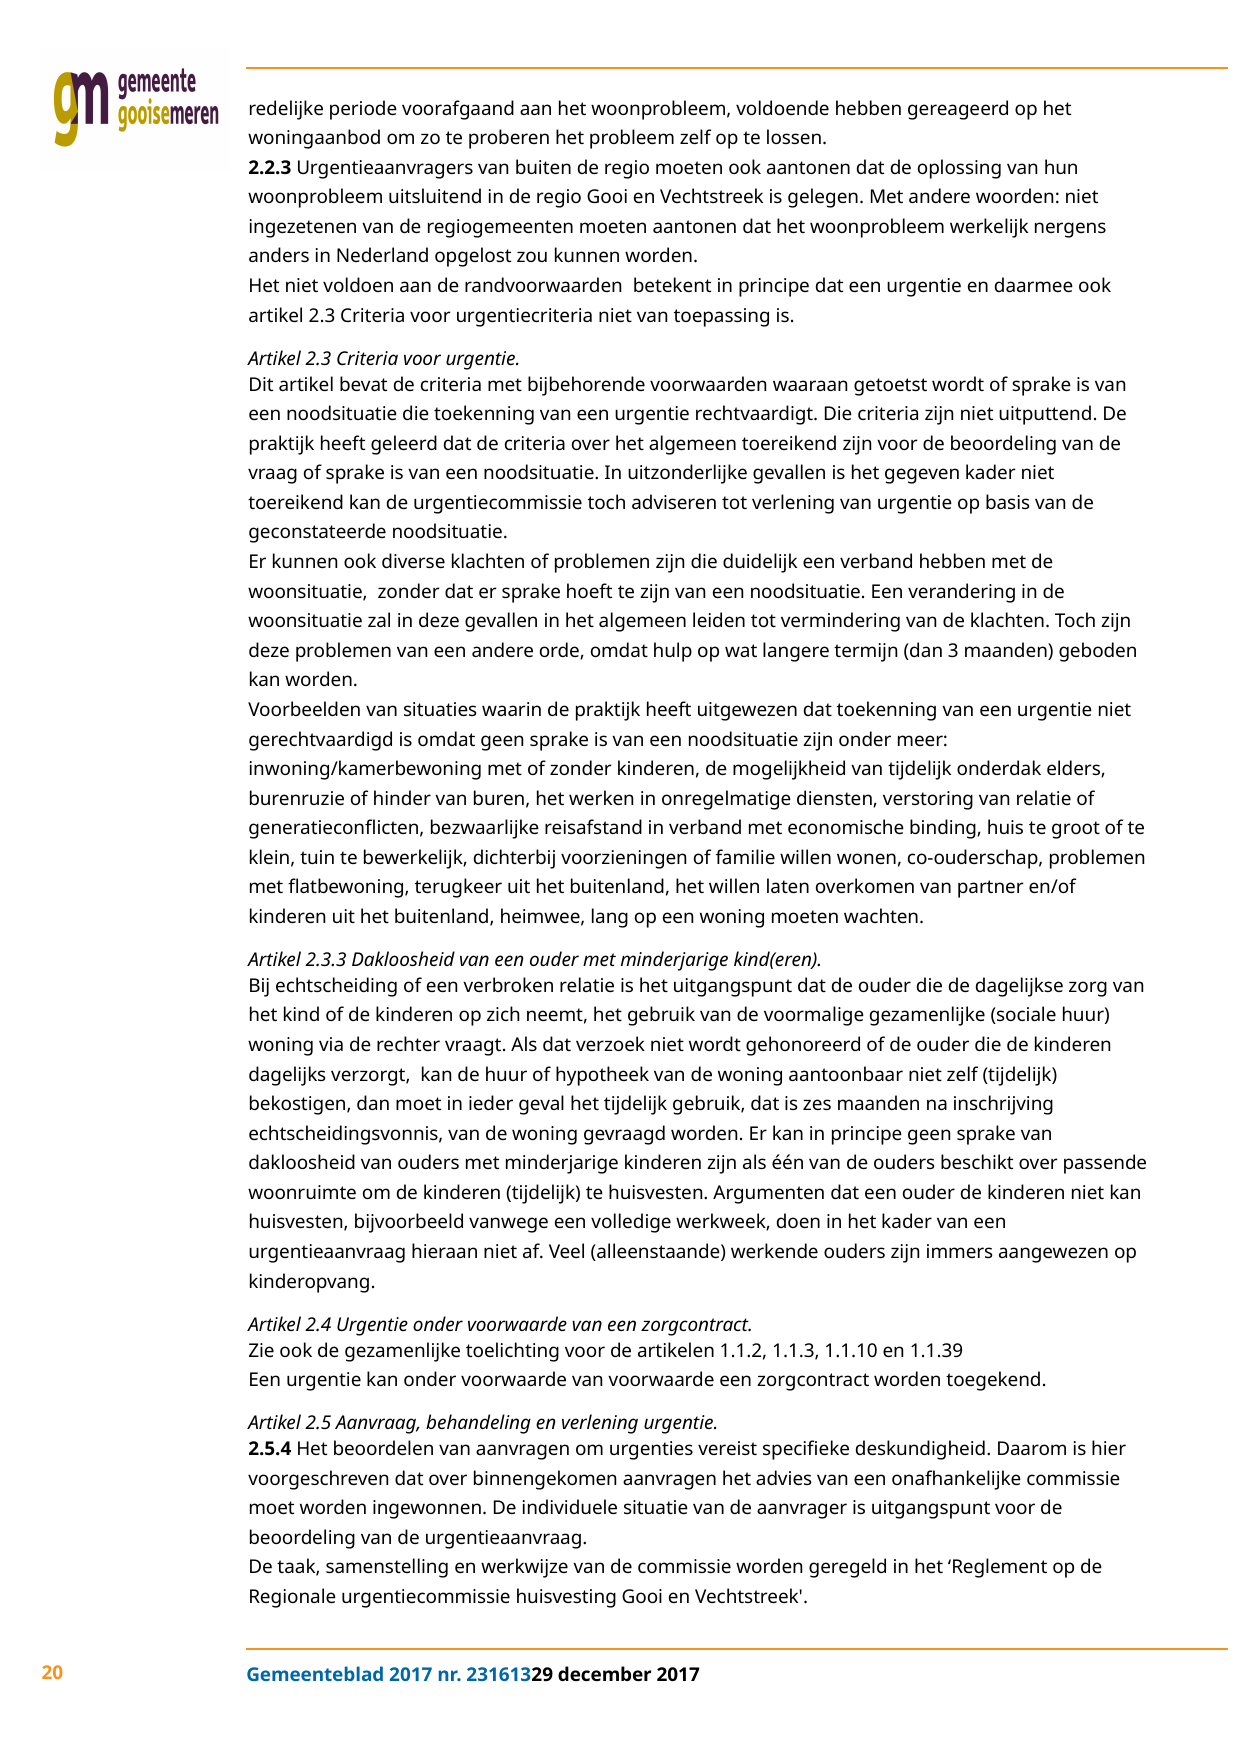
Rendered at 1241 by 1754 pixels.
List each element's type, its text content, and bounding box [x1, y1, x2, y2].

text Een urgentie kan onder voorwaarde van voorwaarde een zorgcontract worden toegekend. [248, 1366, 1152, 1392]
text Zie ook de gezamenlijke toelichting voor de artikelen 1.1.2, 1.1.3, 1.1.10 en 1.1.39 [248, 1337, 1152, 1362]
text Voorbeelden van situaties waarin de praktijk heeft uitgewezen dat toekenning van een urgentie niet gerechtvaardigd is omdat geen sprake is van een noodsituatie zijn onder meer: inwoning/kamerbewoning met of zonder kinderen, de mogelijkheid van tijdelijk onderdak elders, burenruzie of hinder van buren, het werken in onregelmatige diensten, verstoring van relatie of generatieconflicten, bezwaarlijke reisafstand in verband met economische binding, huis te groot of te klein, tuin te bewerkelijk, dichterbij voorzieningen of familie willen wonen, co-ouderschap, problemen met flatbewoning, terugkeer uit het buitenland, het willen laten overkomen van partner en/of kinderen uit het buitenland, heimwee, lang op een woning moeten wachten. [248, 696, 1152, 929]
text Er kunnen ook diverse klachten of problemen zijn die duidelijk een verband hebben met de woonsituatie, zonder dat er sprake hoeft te zijn van een noodsituatie. Een verandering in de woonsituatie zal in deze gevallen in het algemeen leiden tot vermindering van de klachten. Toch zijn deze problemen van een andere orde, omdat hulp op wat langere termijn (dan 3 maanden) geboden kan worden. [248, 548, 1152, 692]
text 2.5.4 Het beoordelen van aanvragen om urgenties vereist specifieke deskundigheid. Daarom is hier voorgeschreven dat over binnengekomen aanvragen het advies van een onafhankelijke commissie moet worden ingewonnen. De individuele situatie van de aanvrager is uitgangspunt voor de beoordeling van de urgentieaanvraag. [248, 1435, 1152, 1550]
text Bij echtscheiding of een verbroken relatie is het uitgangspunt dat de ouder die de dagelijkse zorg van het kind of de kinderen op zich neemt, het gebruik van de voormalige gezamenlijke (sociale huur) woning via de rechter vraagt. Als dat verzoek niet wordt gehonoreerd of de ouder die de kinderen dagelijks verzorgt, kan de huur of hypotheek van de woning aantoonbaar niet zelf (tijdelijk) bekostigen, dan moet in ieder geval het tijdelijk gebruik, dat is zes maanden na inschrijving echtscheidingsvonnis, van de woning gevraagd worden. Er kan in principe geen sprake van dakloosheid van ouders met minderjarige kinderen zijn als één van de ouders beschikt over passende woonruimte om de kinderen (tijdelijk) te huisvesten. Argumenten dat een ouder de kinderen niet kan huisvesten, bijvoorbeeld vanwege een volledige werkweek, doen in het kader van een urgentieaanvraag hieraan niet af. Veel (alleenstaande) werkende ouders zijn immers aangewezen op kinderopvang. [248, 972, 1152, 1294]
text 2.2.3 Urgentieaanvragers van buiten de regio moeten ook aantonen dat de oplossing van hun woonprobleem uitsluitend in de regio Gooi en Vechtstreek is gelegen. Met andere woorden: niet ingezetenen van de regiogemeenten moeten aantonen dat het woonprobleem werkelijk nergens anders in Nederland opgelost zou kunnen worden. [248, 154, 1152, 268]
text Artikel 2.3 Criteria voor urgentie. [248, 345, 1152, 371]
picture [41, 47, 231, 172]
text Het niet voldoen aan de randvoorwaarden betekent in principe dat een urgentie en daarmee ook artikel 2.3 Criteria voor urgentiecriteria niet van toepassing is. [248, 272, 1152, 328]
text Artikel 2.3.3 Dakloosheid van een ouder met minderjarige kind(eren). [248, 946, 1152, 972]
text Dit artikel bevat de criteria met bijbehorende voorwaarden waaraan getoetst wordt of sprake is van een noodsituatie die toekenning van een urgentie rechtvaardigt. Die criteria zijn niet uitputtend. De praktijk heeft geleerd dat de criteria over het algemeen toereikend zijn voor de beoordeling van de vraag of sprake is van een noodsituatie. In uitzonderlijke gevallen is het gegeven kader niet toereikend kan de urgentiecommissie toch adviseren tot verlening van urgentie op basis van de geconstateerde noodsituatie. [248, 371, 1152, 544]
text redelijke periode voorafgaand aan het woonprobleem, voldoende hebben gereageerd op het woningaanbod om zo te proberen het probleem zelf op te lossen. [248, 95, 1152, 150]
text Artikel 2.5 Aanvraag, behandeling en verlening urgentie. [248, 1409, 1152, 1435]
text Artikel 2.4 Urgentie onder voorwaarde van een zorgcontract. [248, 1311, 1152, 1337]
text De taak, samenstelling en werkwijze van de commissie worden geregeld in het ‘Reglement op de Regionale urgentiecommissie huisvesting Gooi en Vechtstreek'. [248, 1553, 1152, 1609]
